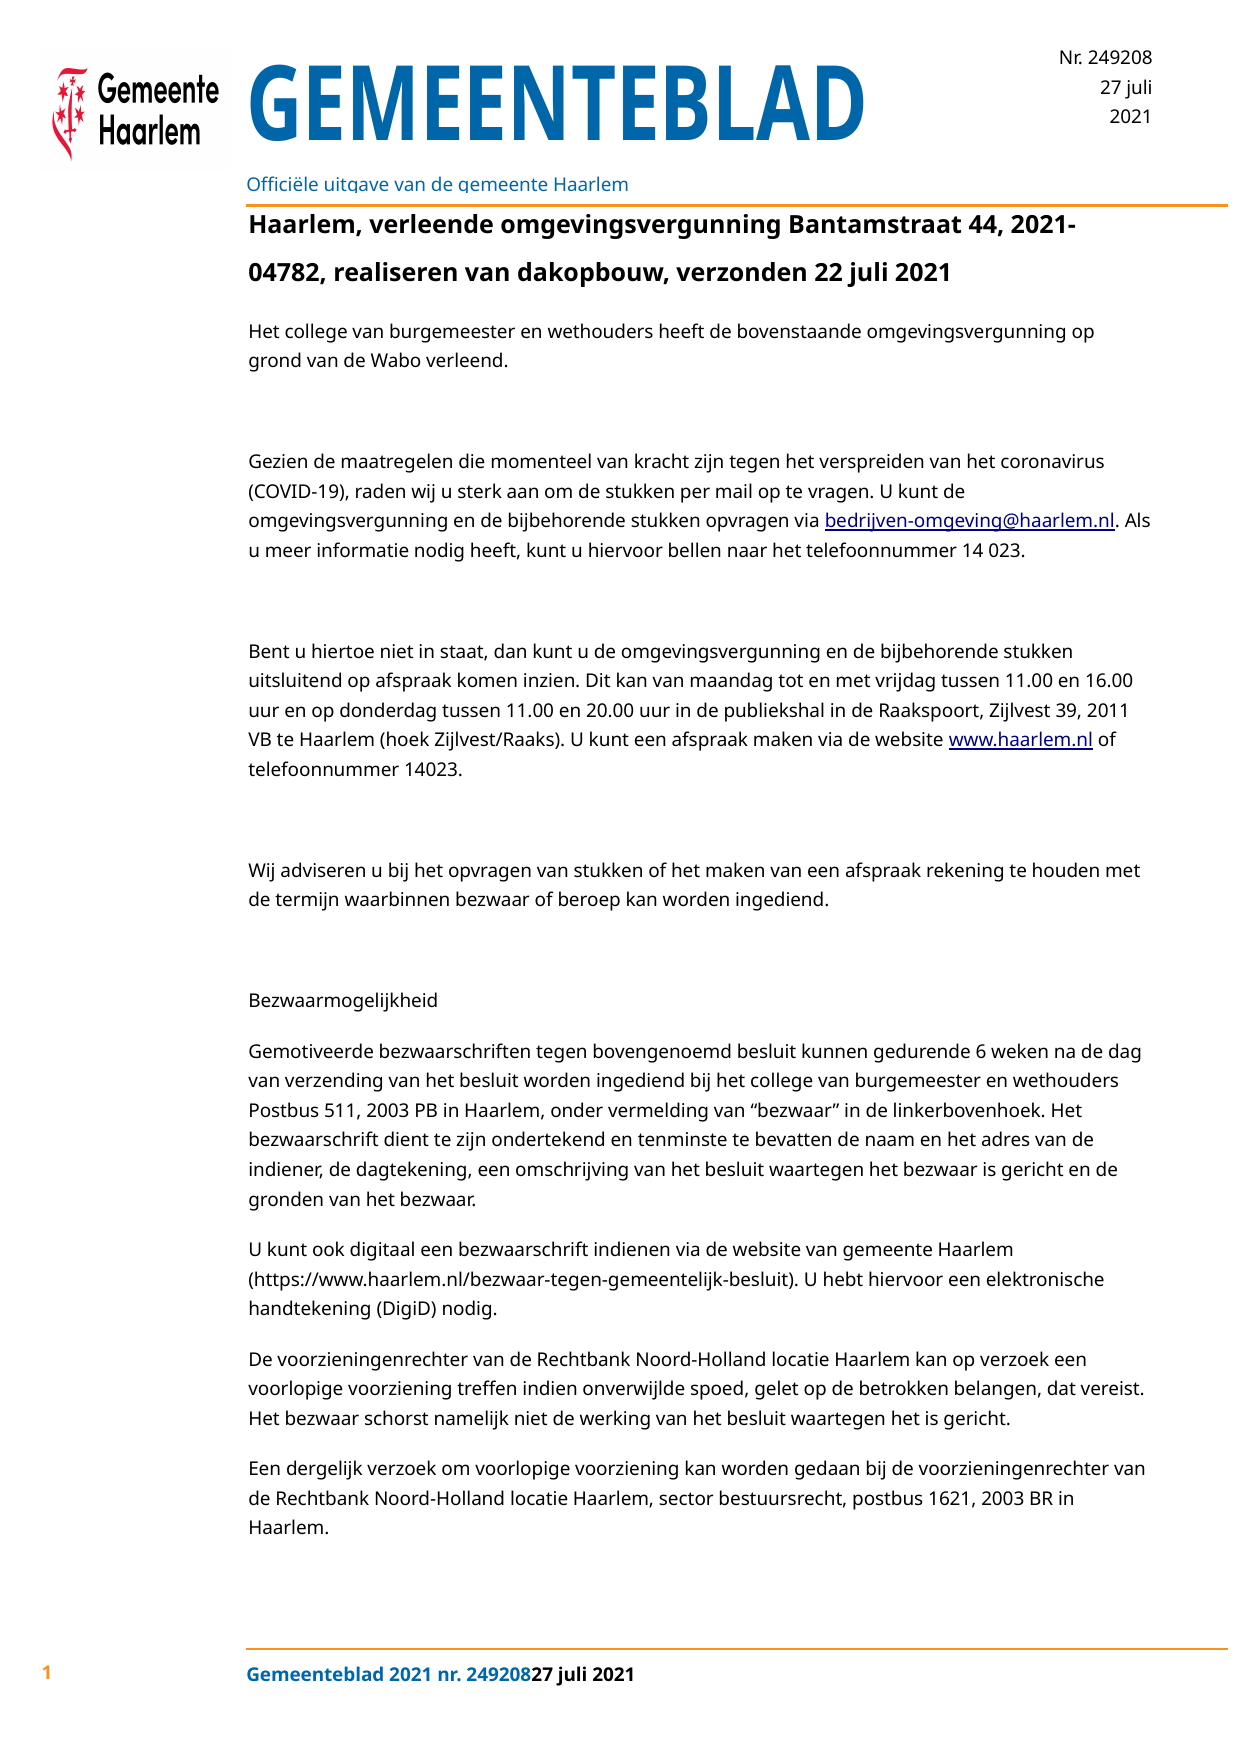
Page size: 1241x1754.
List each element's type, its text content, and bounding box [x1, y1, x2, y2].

text Bent u hiertoe niet in staat, dan kunt u de omgevingsvergunning en de bijbehorende stukken uitsluitend op afspraak komen inzien. Dit kan van maandag tot en met vrijdag tussen 11.00 en 16.00 uur en op donderdag tussen 11.00 en 20.00 uur in de publiekshal in de Raakspoort, Zijlvest 39, 2011 VB te Haarlem (hoek Zijlvest/Raaks). U kunt een afspraak maken via de website www.haarlem.nl of telefoonnummer 14023. [248, 638, 1152, 782]
text Haarlem, verleende omgevingsvergunning Bantamstraat 44, 2021-04782, realiseren van dakopbouw, verzonden 22 juli 2021 [248, 207, 1152, 288]
text Wij adviseren u bij het opvragen van stukken of het maken van een afspraak rekening te houden met de termijn waarbinnen bezwaar of beroep kan worden ingediend. [248, 857, 1152, 912]
text Gezien de maatregelen die momenteel van kracht zijn tegen het verspreiden van het coronavirus (COVID-19), raden wij u sterk aan om de stukken per mail op te vragen. U kunt de omgevingsvergunning en de bijbehorende stukken opvragen via bedrijven-omgeving@haarlem.nl. Als u meer informatie nodig heeft, kunt u hiervoor bellen naar het telefoonnummer 14 023. [248, 448, 1152, 563]
text Gemotiveerde bezwaarschriften tegen bovengenoemd besluit kunnen gedurende 6 weken na de dag van verzending van het besluit worden ingediend bij het college van burgemeester en wethouders Postbus 511, 2003 PB in Haarlem, onder vermelding van “bezwaar” in de linkerbovenhoek. Het bezwaarschrift dient te zijn ondertekend en tenminste te bevatten de naam en het adres van de indiener, de dagtekening, een omschrijving van het besluit waartegen het bezwaar is gericht en de gronden van het bezwaar. [248, 1038, 1152, 1212]
text Bezwaarmogelijkheid [248, 987, 1152, 1013]
picture [41, 47, 231, 172]
text Een dergelijk verzoek om voorlopige voorziening kan worden gedaan bij de voorzieningenrechter van de Rechtbank Noord-Holland locatie Haarlem, sector bestuursrecht, postbus 1621, 2003 BR in Haarlem. [248, 1455, 1152, 1540]
text Het college van burgemeester en wethouders heeft de bovenstaande omgevingsvergunning op grond van de Wabo verleend. [248, 318, 1152, 373]
text De voorzieningenrechter van de Rechtbank Noord-Holland locatie Haarlem kan op verzoek een voorlopige voorziening treffen indien onverwijlde spoed, gelet op de betrokken belangen, dat vereist. Het bezwaar schorst namelijk niet de werking van het besluit waartegen het is gericht. [248, 1346, 1152, 1431]
text U kunt ook digitaal een bezwaarschrift indienen via de website van gemeente Haarlem (https://www.haarlem.nl/bezwaar-tegen-gemeentelijk-besluit). U hebt hiervoor een elektronische handtekening (DigiD) nodig. [248, 1236, 1152, 1321]
